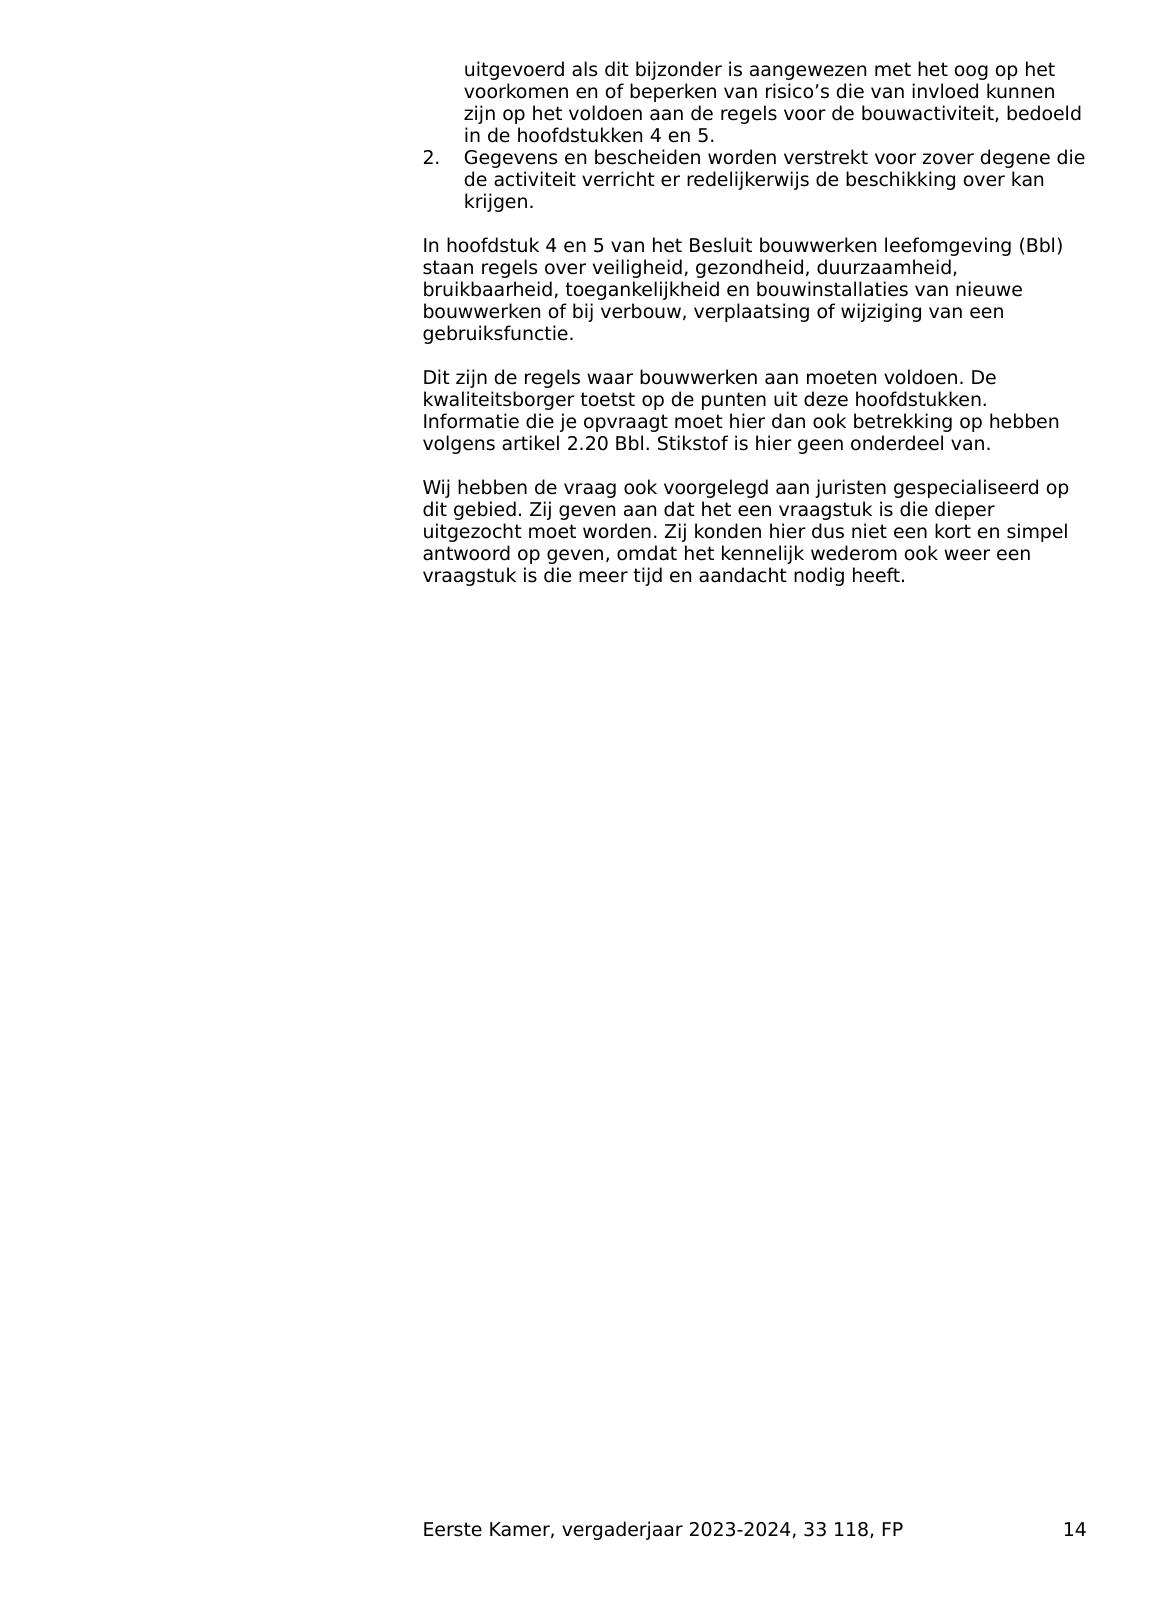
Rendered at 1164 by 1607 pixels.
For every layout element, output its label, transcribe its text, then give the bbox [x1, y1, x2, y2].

text Dit zijn de regels waar bouwwerken aan moeten voldoen. De kwaliteitsborger toetst op de punten uit deze hoofdstukken. Informatie die je opvraagt moet hier dan ook betrekking op hebben volgens artikel 2.20 Bbl. Stikstof is hier geen onderdeel van. [422, 367, 1087, 455]
text 2. Gegevens en bescheiden worden verstrekt voor zover degene die de activiteit verricht er redelijkerwijs de beschikking over kan krijgen. [422, 147, 1087, 213]
text Wij hebben de vraag ook voorgelegd aan juristen gespecialiseerd op dit gebied. Zij geven aan dat het een vraagstuk is die dieper uitgezocht moet worden. Zij konden hier dus niet een kort en simpel antwoord op geven, omdat het kennelijk wederom ook weer een vraagstuk is die meer tijd en aandacht nodig heeft. [422, 477, 1087, 587]
text uitgevoerd als dit bijzonder is aangewezen met het oog op het voorkomen en of beperken van risico’s die van invloed kunnen zijn op het voldoen aan de regels voor de bouwactiviteit, bedoeld in de hoofdstukken 4 en 5. [422, 59, 1087, 147]
text In hoofdstuk 4 en 5 van het Besluit bouwwerken leefomgeving (Bbl) staan regels over veiligheid, gezondheid, duurzaamheid, bruikbaarheid, toegankelijkheid en bouwinstallaties van nieuwe bouwwerken of bij verbouw, verplaatsing of wijziging van een gebruiksfunctie. [422, 235, 1087, 345]
